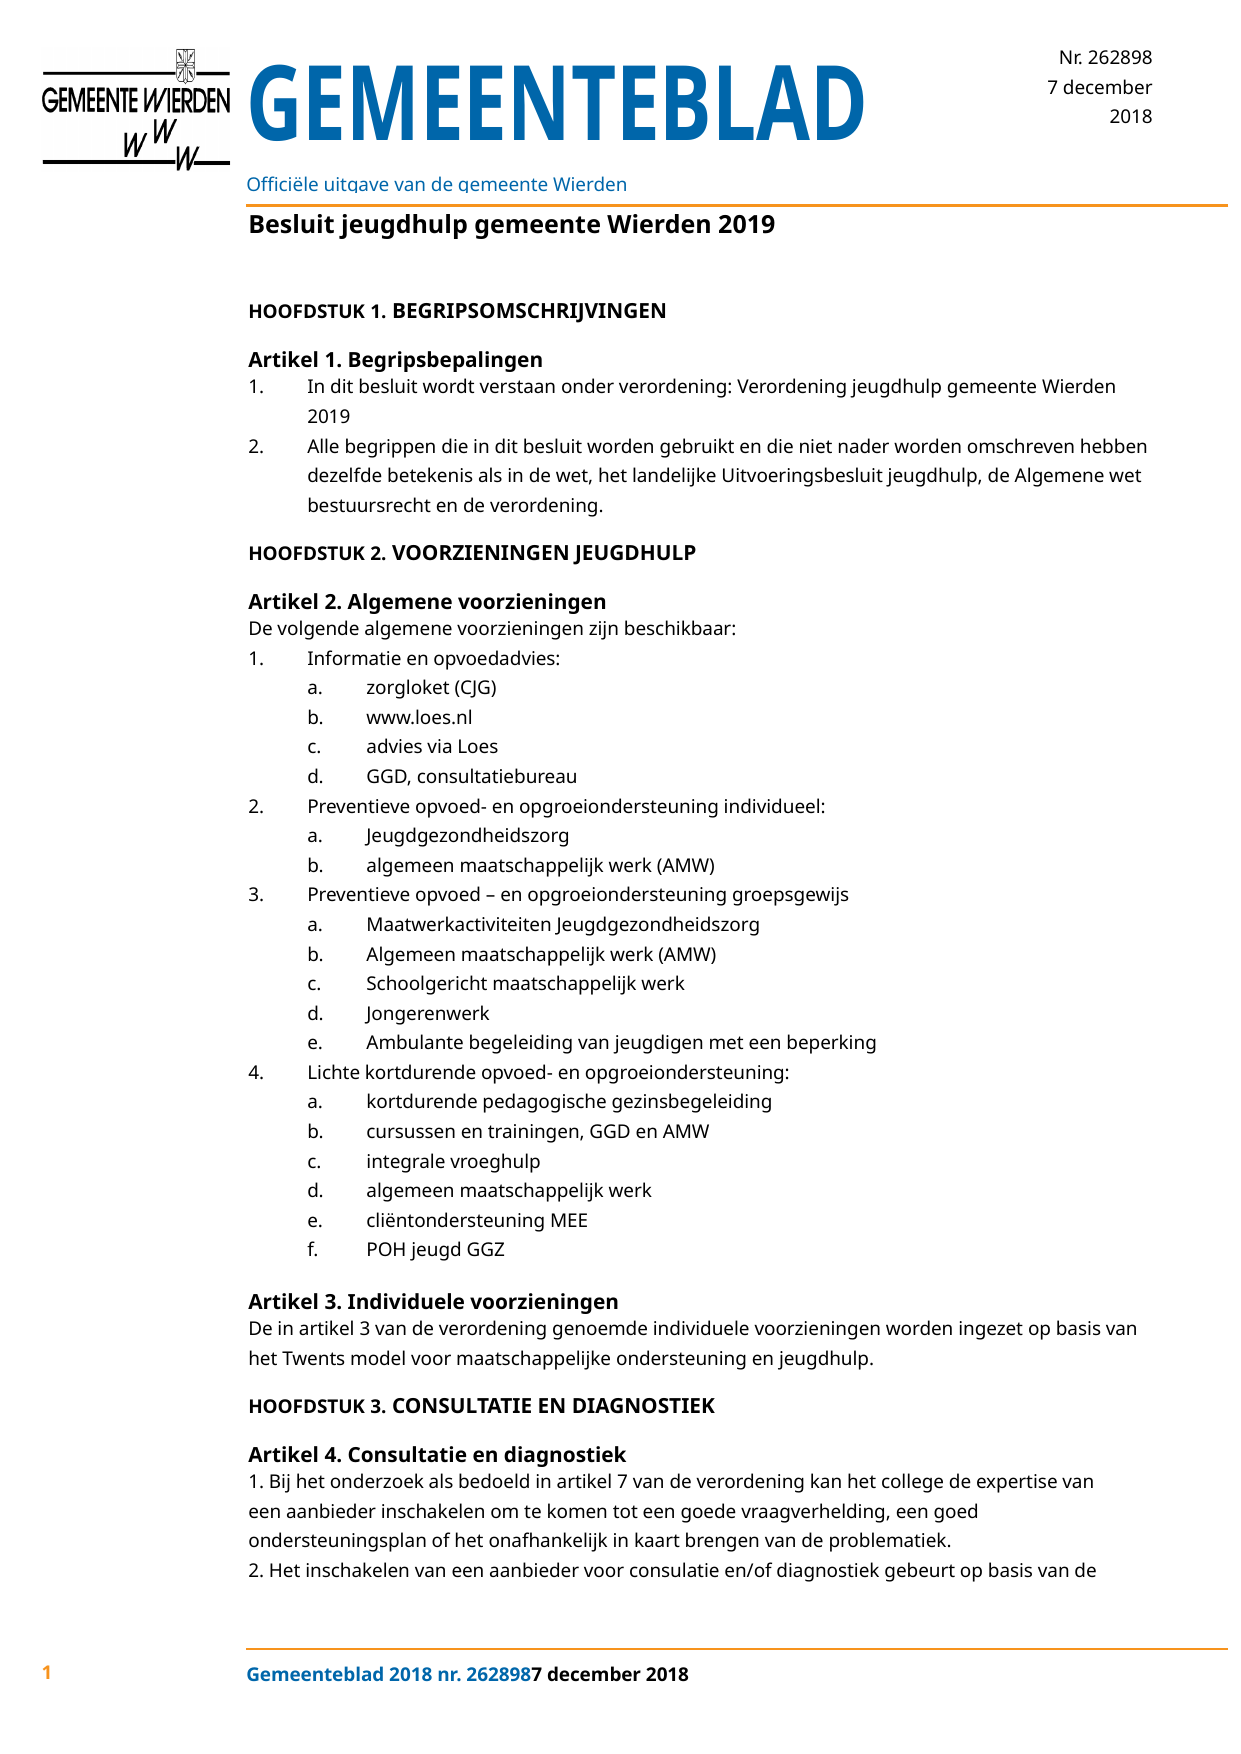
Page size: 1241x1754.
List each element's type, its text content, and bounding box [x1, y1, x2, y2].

list kortdurende pedagogische gezinsbegeleiding [307, 1089, 1152, 1114]
list Informatie en opvoedadvies: [248, 645, 1152, 671]
text Artikel 1. Begripsbepalingen [248, 345, 1152, 374]
list cursussen en trainingen, GGD en AMW [307, 1118, 1152, 1144]
list Lichte kortdurende opvoed- en opgroeiondersteuning: [248, 1059, 1152, 1085]
list GGD, consultatiebureau [307, 763, 1152, 789]
list Ambulante begeleiding van jeugdigen met een beperking [307, 1029, 1152, 1055]
list In dit besluit wordt verstaan onder verordening: Verordening jeugdhulp gemeente Wierden 2019 [248, 374, 1152, 429]
text Artikel 3. Individuele voorzieningen [248, 1287, 1152, 1316]
text HOOFDSTUK 1. BEGRIPSOMSCHRIJVINGEN [248, 296, 1152, 324]
list Preventieve opvoed- en opgroeiondersteuning individueel: [248, 793, 1152, 819]
picture [41, 47, 231, 172]
text De in artikel 3 van de verordening genoemde individuele voorzieningen worden ingezet op basis van het Twents model voor maatschappelijke ondersteuning en jeugdhulp. [248, 1316, 1152, 1371]
list www.loes.nl [307, 704, 1152, 730]
list Jeugdgezondheidszorg [307, 822, 1152, 848]
list Alle begrippen die in dit besluit worden gebruikt en die niet nader worden omschreven hebben dezelfde betekenis als in de wet, het landelijke Uitvoeringsbesluit jeugdhulp, de Algemene wet bestuursrecht en de verordening. [248, 433, 1152, 518]
list algemeen maatschappelijk werk (AMW) [307, 852, 1152, 878]
list Jongerenwerk [307, 1000, 1152, 1026]
text een aanbieder inschakelen om te komen tot een goede vraagverhelding, een goed [248, 1498, 1152, 1524]
text ondersteuningsplan of het onafhankelijk in kaart brengen van de problematiek. [248, 1528, 1152, 1553]
text 1. Bij het onderzoek als bedoeld in artikel 7 van de verordening kan het college de expertise van [248, 1468, 1152, 1494]
text 2. Het inschakelen van een aanbieder voor consulatie en/of diagnostiek gebeurt op basis van de [248, 1557, 1152, 1583]
text HOOFDSTUK 2. VOORZIENINGEN JEUGDHULP [248, 538, 1152, 566]
list cliëntondersteuning MEE [307, 1207, 1152, 1233]
list Schoolgericht maatschappelijk werk [307, 970, 1152, 996]
list Maatwerkactiviteiten Jeugdgezondheidszorg [307, 911, 1152, 937]
text De volgende algemene voorzieningen zijn beschikbaar: [248, 615, 1152, 641]
text HOOFDSTUK 3. CONSULTATIE EN DIAGNOSTIEK [248, 1391, 1152, 1419]
text Artikel 4. Consultatie en diagnostiek [248, 1440, 1152, 1468]
list POH jeugd GGZ [307, 1237, 1152, 1262]
text Besluit jeugdhulp gemeente Wierden 2019 [248, 207, 1152, 241]
list Preventieve opvoed – en opgroeiondersteuning groepsgewijs [248, 882, 1152, 907]
list zorgloket (CJG) [307, 674, 1152, 700]
text Artikel 2. Algemene voorzieningen [248, 587, 1152, 615]
list algemeen maatschappelijk werk [307, 1177, 1152, 1203]
list integrale vroeghulp [307, 1148, 1152, 1174]
list Algemeen maatschappelijk werk (AMW) [307, 941, 1152, 967]
list advies via Loes [307, 734, 1152, 759]
